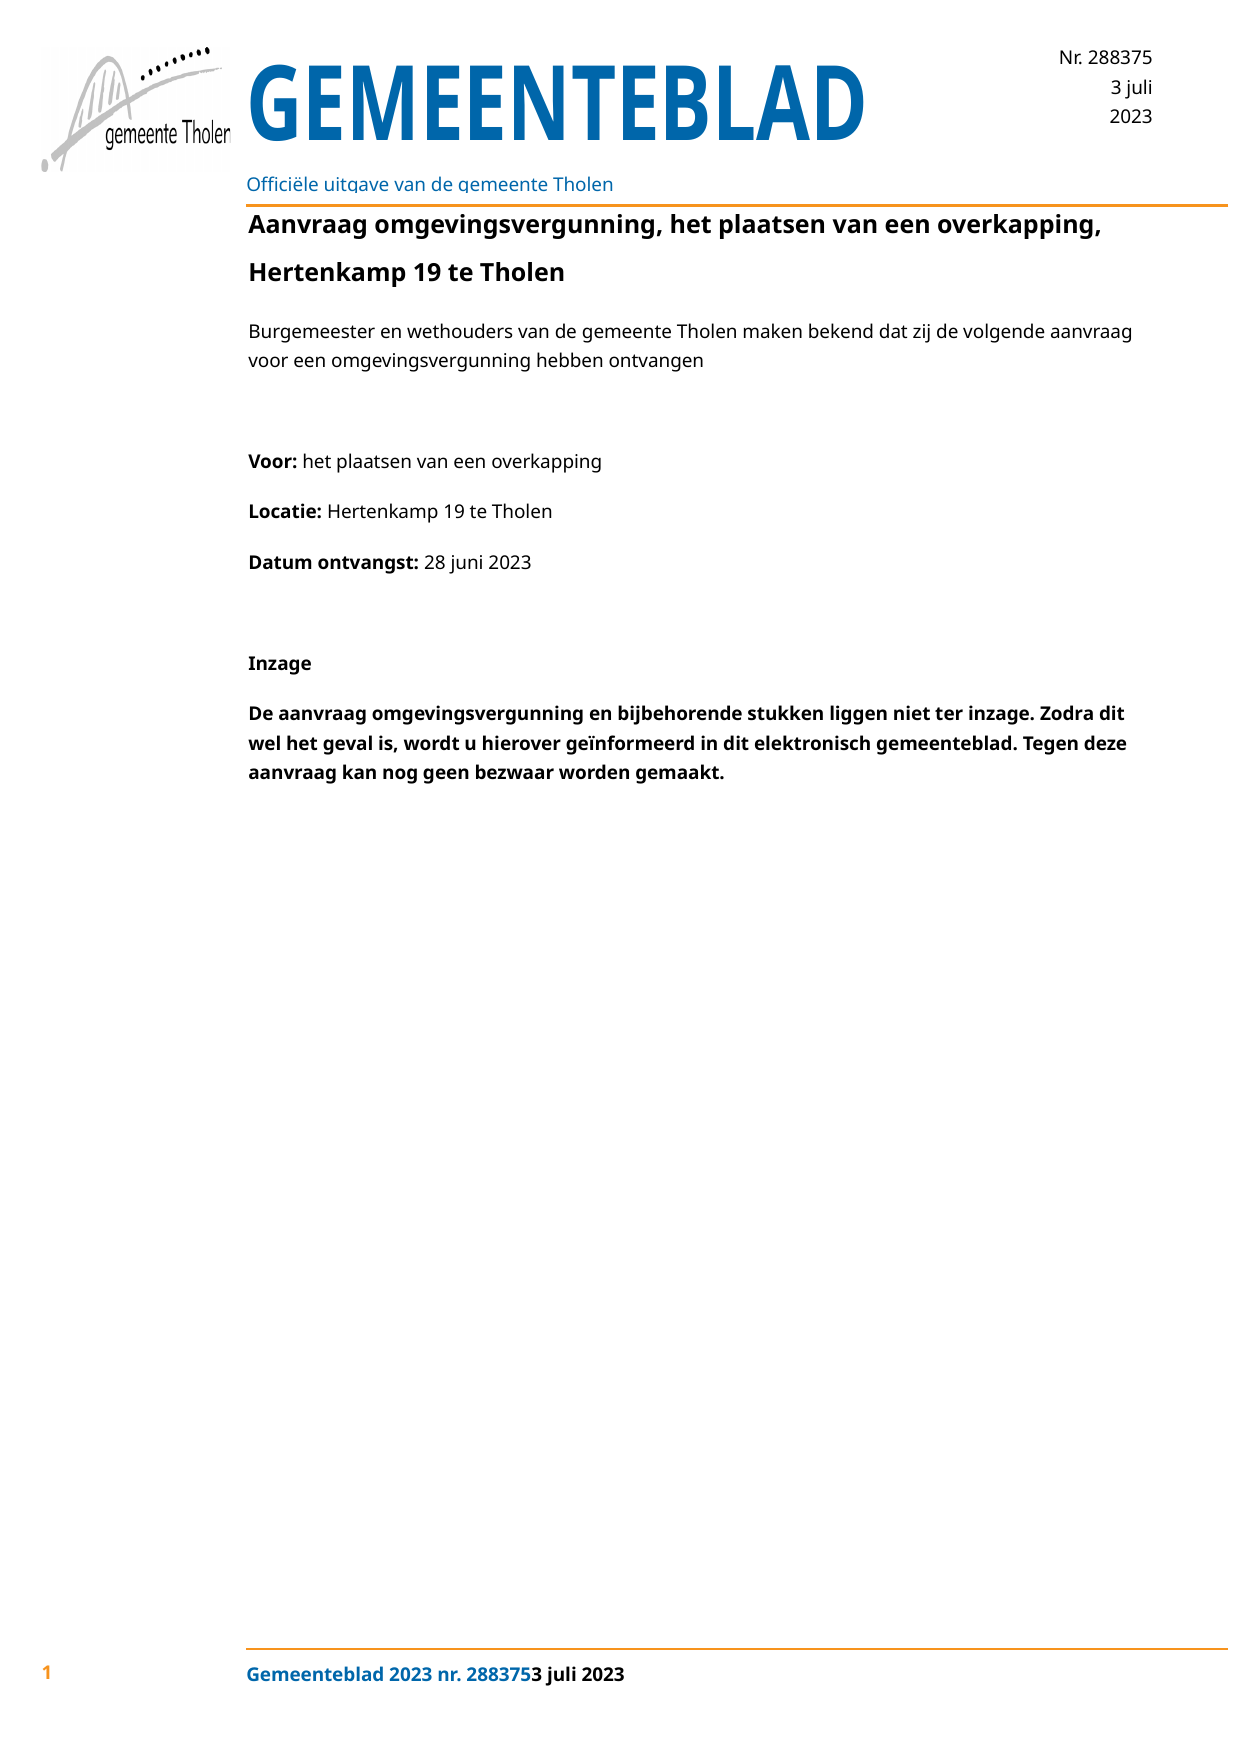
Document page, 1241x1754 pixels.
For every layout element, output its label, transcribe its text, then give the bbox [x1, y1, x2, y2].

text De aanvraag omgevingsvergunning en bijbehorende stukken liggen niet ter inzage. Zodra dit wel het geval is, wordt u hierover geïnformeerd in dit elektronisch gemeenteblad. Tegen deze aanvraag kan nog geen bezwaar worden gemaakt. [248, 700, 1152, 785]
text Inzage [248, 650, 1152, 676]
text Burgemeester en wethouders van de gemeente Tholen maken bekend dat zij de volgende aanvraag voor een omgevingsvergunning hebben ontvangen [248, 318, 1152, 373]
text Datum ontvangst: 28 juni 2023 [248, 549, 1152, 575]
text Locatie: Hertenkamp 19 te Tholen [248, 499, 1152, 524]
text Voor: het plaatsen van een overkapping [248, 448, 1152, 474]
text Aanvraag omgevingsvergunning, het plaatsen van een overkapping, Hertenkamp 19 te Tholen [248, 207, 1152, 288]
picture [41, 47, 231, 172]
